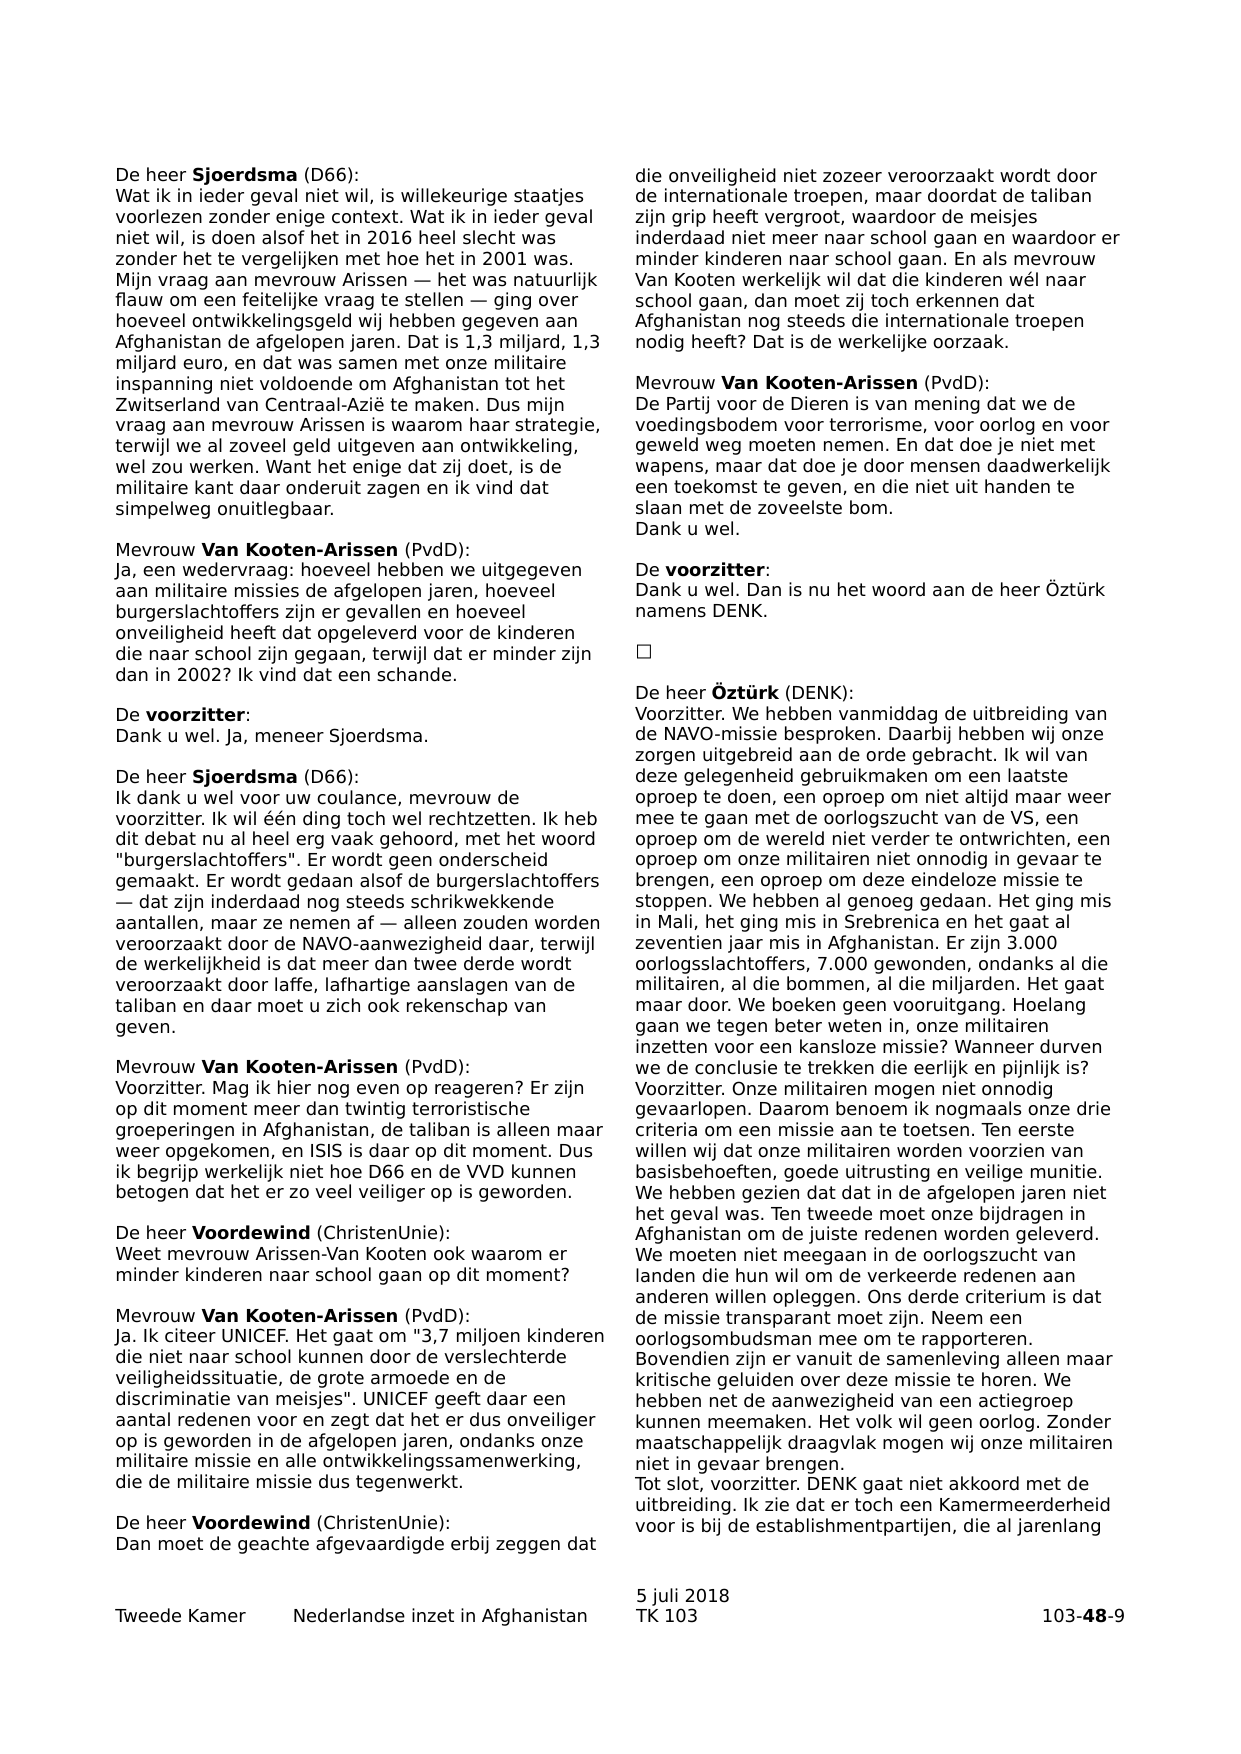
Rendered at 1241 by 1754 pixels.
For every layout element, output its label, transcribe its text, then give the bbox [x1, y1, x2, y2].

text De heer Voordewind (ChristenUnie): [115, 1223, 605, 1244]
text Tot slot, voorzitter. DENK gaat niet akkoord met de uitbreiding. Ik zie dat er toch een Kamermeerderheid voor is bij de establishmentpartijen, die al jarenlang [635, 1474, 1125, 1537]
text De heer Öztürk (DENK): [635, 682, 1125, 703]
text De heer Voordewind (ChristenUnie): [115, 1513, 605, 1534]
text Mevrouw Van Kooten-Arissen (PvdD): [115, 539, 605, 560]
text Dan moet de geachte afgevaardigde erbij zeggen dat [115, 1534, 605, 1554]
text Ja, een wedervraag: hoeveel hebben we uitgegeven aan militaire missies de afgelopen jaren, hoeveel burgerslachtoffers zijn er gevallen en hoeveel onveiligheid heeft dat opgeleverd voor de kinderen die naar school zijn gegaan, terwijl dat er minder zijn dan in 2002? Ik vind dat een schande. [115, 560, 605, 685]
text Dank u wel. Ja, meneer Sjoerdsma. [115, 726, 605, 747]
text Wat ik in ieder geval niet wil, is willekeurige staatjes voorlezen zonder enige context. Wat ik in ieder geval niet wil, is doen alsof het in 2016 heel slecht was zonder het te vergelijken met hoe het in 2001 was. Mijn vraag aan mevrouw Arissen — het was natuurlijk flauw om een feitelijke vraag te stellen — ging over hoeveel ontwikkelingsgeld wij hebben gegeven aan Afghanistan de afgelopen jaren. Dat is 1,3 miljard, 1,3 miljard euro, en dat was samen met onze militaire inspanning niet voldoende om Afghanistan tot het Zwitserland van Centraal-Azië te maken. Dus mijn vraag aan mevrouw Arissen is waarom haar strategie, terwijl we al zoveel geld uitgeven aan ontwikkeling, wel zou werken. Want het enige dat zij doet, is de militaire kant daar onderuit zagen en ik vind dat simpelweg onuitlegbaar. [115, 186, 605, 519]
text Ik dank u wel voor uw coulance, mevrouw de voorzitter. Ik wil één ding toch wel rechtzetten. Ik heb dit debat nu al heel erg vaak gehoord, met het woord "burgerslachtoffers". Er wordt geen onderscheid gemaakt. Er wordt gedaan alsof de burgerslachtoffers — dat zijn inderdaad nog steeds schrikwekkende aantallen, maar ze nemen af — alleen zouden worden veroorzaakt door de NAVO-aanwezigheid daar, terwijl de werkelijkheid is dat meer dan twee derde wordt veroorzaakt door laffe, lafhartige aanslagen van de taliban en daar moet u zich ook rekenschap van geven. [115, 787, 605, 1037]
text Weet mevrouw Arissen-Van Kooten ook waarom er minder kinderen naar school gaan op dit moment? [115, 1244, 605, 1286]
text De voorzitter: [635, 559, 1125, 580]
text Ja. Ik citeer UNICEF. Het gaat om "3,7 miljoen kinderen die niet naar school kunnen door de verslechterde veiligheidssituatie, de grote armoede en de discriminatie van meisjes". UNICEF geeft daar een aantal redenen voor en zegt dat het er dus onveiliger op is geworden in de afgelopen jaren, ondanks onze militaire missie en alle ontwikkelingssamenwerking, die de militaire missie dus tegenwerkt. [115, 1326, 605, 1493]
text De voorzitter: [115, 705, 605, 726]
text Dank u wel. [635, 518, 1125, 539]
text Dank u wel. Dan is nu het woord aan de heer Öztürk namens DENK. [635, 580, 1125, 622]
text De heer Sjoerdsma (D66): [115, 767, 605, 787]
text De heer Sjoerdsma (D66): [115, 165, 605, 186]
text Mevrouw Van Kooten-Arissen (PvdD): [115, 1057, 605, 1078]
text Voorzitter. Onze militairen mogen niet onnodig gevaarlopen. Daarom benoem ik nogmaals onze drie criteria om een missie aan te toetsen. Ten eerste willen wij dat onze militairen worden voorzien van basisbehoeften, goede uitrusting en veilige munitie. We hebben gezien dat dat in de afgelopen jaren niet het geval was. Ten tweede moet onze bijdragen in Afghanistan om de juiste redenen worden geleverd. We moeten niet meegaan in de oorlogszucht van landen die hun wil om de verkeerde redenen aan anderen willen opleggen. Ons derde criterium is dat de missie transparant moet zijn. Neem een oorlogsombudsman mee om te rapporteren. Bovendien zijn er vanuit de samenleving alleen maar kritische geluiden over deze missie te horen. We hebben net de aanwezigheid van een actiegroep kunnen meemaken. Het volk wil geen oorlog. Zonder maatschappelijk draagvlak mogen wij onze militairen niet in gevaar brengen. [635, 1078, 1125, 1474]
text Mevrouw Van Kooten-Arissen (PvdD): [115, 1306, 605, 1326]
text die onveiligheid niet zozeer veroorzaakt wordt door de internationale troepen, maar doordat de taliban zijn grip heeft vergroot, waardoor de meisjes inderdaad niet meer naar school gaan en waardoor er minder kinderen naar school gaan. En als mevrouw Van Kooten werkelijk wil dat die kinderen wél naar school gaan, dan moet zij toch erkennen dat Afghanistan nog steeds die internationale troepen nodig heeft? Dat is de werkelijke oorzaak. [635, 165, 1125, 353]
text Voorzitter. Mag ik hier nog even op reageren? Er zijn op dit moment meer dan twintig terroristische groeperingen in Afghanistan, de taliban is alleen maar weer opgekomen, en ISIS is daar op dit moment. Dus ik begrijp werkelijk niet hoe D66 en de VVD kunnen betogen dat het er zo veel veiliger op is geworden. [115, 1078, 605, 1203]
text De Partij voor de Dieren is van mening dat we de voedingsbodem voor terrorisme, voor oorlog en voor geweld weg moeten nemen. En dat doe je niet met wapens, maar dat doe je door mensen daadwerkelijk een toekomst te geven, en die niet uit handen te slaan met de zoveelste bom. [635, 393, 1125, 518]
text Voorzitter. We hebben vanmiddag de uitbreiding van de NAVO-missie besproken. Daarbij hebben wij onze zorgen uitgebreid aan de orde gebracht. Ik wil van deze gelegenheid gebruikmaken om een laatste oproep te doen, een oproep om niet altijd maar weer mee te gaan met de oorlogszucht van de VS, een oproep om de wereld niet verder te ontwrichten, een oproep om onze militairen niet onnodig in gevaar te brengen, een oproep om deze eindeloze missie te stoppen. We hebben al genoeg gedaan. Het ging mis in Mali, het ging mis in Srebrenica en het gaat al zeventien jaar mis in Afghanistan. Er zijn 3.000 oorlogsslachtoffers, 7.000 gewonden, ondanks al die militairen, al die bommen, al die miljarden. Het gaat maar door. We boeken geen vooruitgang. Hoelang gaan we tegen beter weten in, onze militairen inzetten voor een kansloze missie? Wanneer durven we de conclusie te trekken die eerlijk en pijnlijk is? [635, 703, 1125, 1078]
text ⬜ [635, 642, 1125, 662]
text Mevrouw Van Kooten-Arissen (PvdD): [635, 373, 1125, 393]
